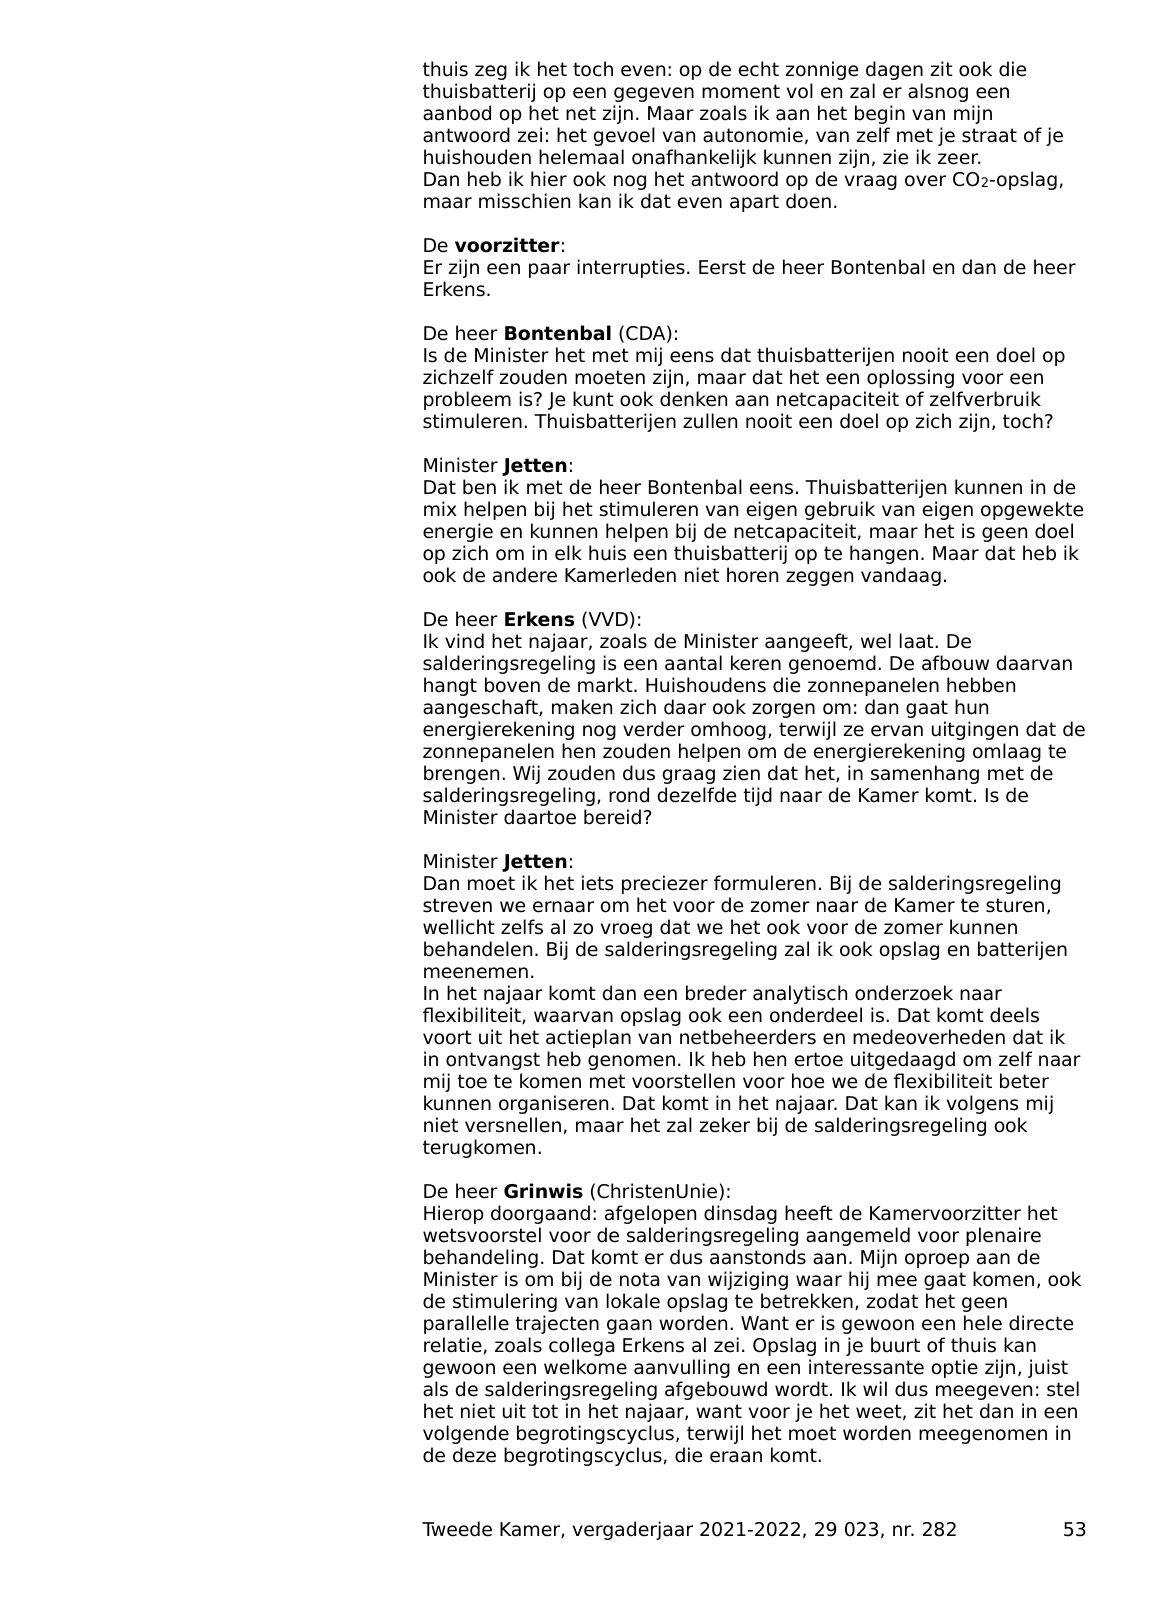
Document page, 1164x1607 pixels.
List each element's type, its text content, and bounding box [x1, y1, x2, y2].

text De heer Grinwis (ChristenUnie): [422, 1181, 1087, 1203]
text Dat ben ik met de heer Bontenbal eens. Thuisbatterijen kunnen in de mix helpen bij het stimuleren van eigen gebruik van eigen opgewekte energie en kunnen helpen bij de netcapaciteit, maar het is geen doel op zich om in elk huis een thuisbatterij op te hangen. Maar dat heb ik ook de andere Kamerleden niet horen zeggen vandaag. [422, 477, 1087, 587]
text Dan moet ik het iets preciezer formuleren. Bij de salderingsregeling streven we ernaar om het voor de zomer naar de Kamer te sturen, wellicht zelfs al zo vroeg dat we het ook voor de zomer kunnen behandelen. Bij de salderingsregeling zal ik ook opslag en batterijen meenemen. [422, 873, 1087, 983]
text De heer Bontenbal (CDA): [422, 323, 1087, 345]
text Er zijn een paar interrupties. Eerst de heer Bontenbal en dan de heer Erkens. [422, 257, 1087, 301]
text Minister Jetten: [422, 455, 1087, 477]
text Ik vind het najaar, zoals de Minister aangeeft, wel laat. De salderingsregeling is een aantal keren genoemd. De afbouw daarvan hangt boven de markt. Huishoudens die zonnepanelen hebben aangeschaft, maken zich daar ook zorgen om: dan gaat hun energierekening nog verder omhoog, terwijl ze ervan uitgingen dat de zonnepanelen hen zouden helpen om de energierekening omlaag te brengen. Wij zouden dus graag zien dat het, in samenhang met de salderingsregeling, rond dezelfde tijd naar de Kamer komt. Is de Minister daartoe bereid? [422, 631, 1087, 829]
text Dan heb ik hier ook nog het antwoord op de vraag over CO2-opslag, maar misschien kan ik dat even apart doen. [422, 169, 1087, 213]
text In het najaar komt dan een breder analytisch onderzoek naar flexibiliteit, waarvan opslag ook een onderdeel is. Dat komt deels voort uit het actieplan van netbeheerders en medeoverheden dat ik in ontvangst heb genomen. Ik heb hen ertoe uitgedaagd om zelf naar mij toe te komen met voorstellen voor hoe we de flexibiliteit beter kunnen organiseren. Dat komt in het najaar. Dat kan ik volgens mij niet versnellen, maar het zal zeker bij de salderingsregeling ook terugkomen. [422, 983, 1087, 1159]
text De voorzitter: [422, 235, 1087, 257]
text Minister Jetten: [422, 851, 1087, 873]
text Is de Minister het met mij eens dat thuisbatterijen nooit een doel op zichzelf zouden moeten zijn, maar dat het een oplossing voor een probleem is? Je kunt ook denken aan netcapaciteit of zelfverbruik stimuleren. Thuisbatterijen zullen nooit een doel op zich zijn, toch? [422, 345, 1087, 433]
text De heer Erkens (VVD): [422, 609, 1087, 631]
text Hierop doorgaand: afgelopen dinsdag heeft de Kamervoorzitter het wetsvoorstel voor de salderingsregeling aangemeld voor plenaire behandeling. Dat komt er dus aanstonds aan. Mijn oproep aan de Minister is om bij de nota van wijziging waar hij mee gaat komen, ook de stimulering van lokale opslag te betrekken, zodat het geen parallelle trajecten gaan worden. Want er is gewoon een hele directe relatie, zoals collega Erkens al zei. Opslag in je buurt of thuis kan gewoon een welkome aanvulling en een interessante optie zijn, juist als de salderingsregeling afgebouwd wordt. Ik wil dus meegeven: stel het niet uit tot in het najaar, want voor je het weet, zit het dan in een volgende begrotingscyclus, terwijl het moet worden meegenomen in de deze begrotingscyclus, die eraan komt. [422, 1203, 1087, 1467]
text thuis zeg ik het toch even: op de echt zonnige dagen zit ook die thuisbatterij op een gegeven moment vol en zal er alsnog een aanbod op het net zijn. Maar zoals ik aan het begin van mijn antwoord zei: het gevoel van autonomie, van zelf met je straat of je huishouden helemaal onafhankelijk kunnen zijn, zie ik zeer. [422, 59, 1087, 169]
